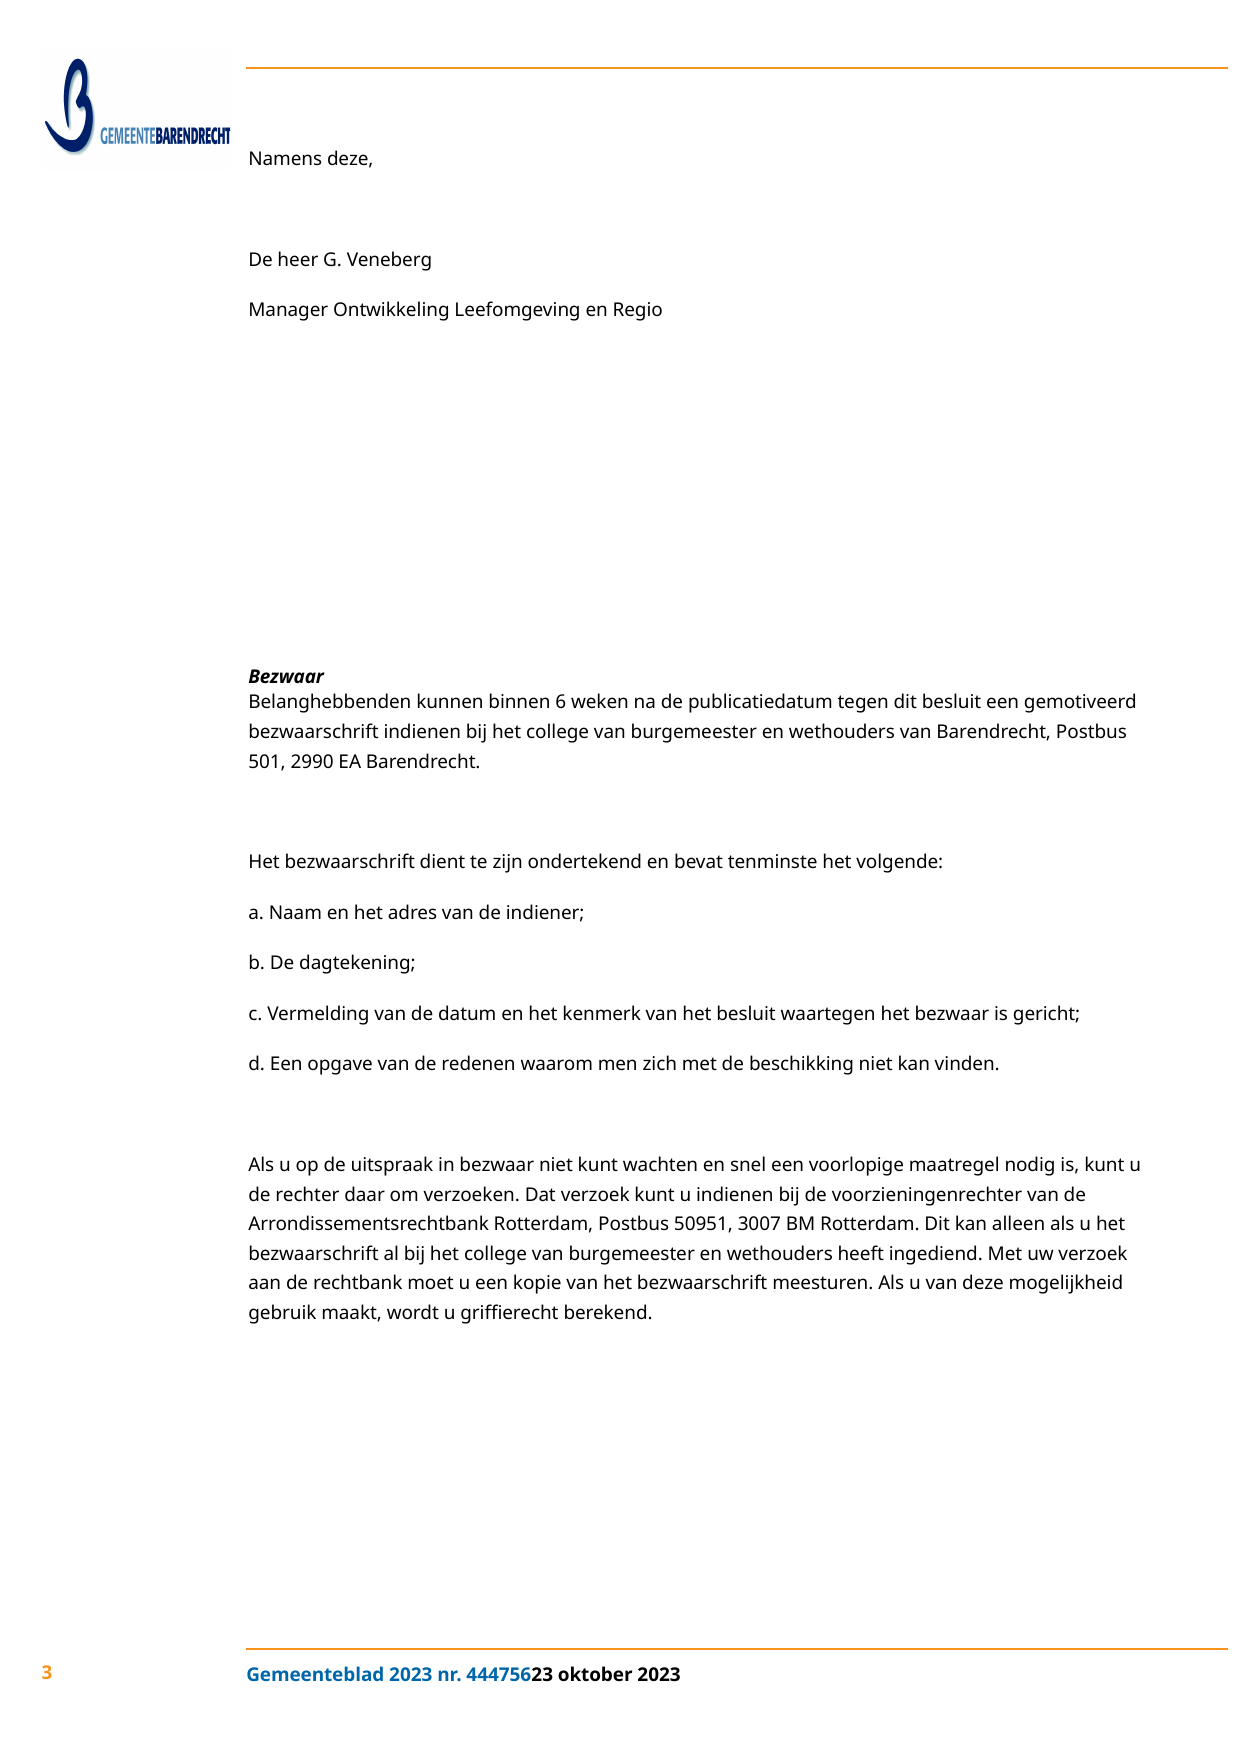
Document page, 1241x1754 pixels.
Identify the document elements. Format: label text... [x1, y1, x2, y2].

text b. De dagtekening; [248, 949, 1152, 975]
text Belanghebbenden kunnen binnen 6 weken na de publicatiedatum tegen dit besluit een gemotiveerd bezwaarschrift indienen bij het college van burgemeester en wethouders van Barendrecht, Postbus 501, 2990 EA Barendrecht. [248, 689, 1152, 773]
picture [41, 47, 231, 172]
text Het bezwaarschrift dient te zijn ondertekend en bevat tenminste het volgende: [248, 849, 1152, 874]
text a. Naam en het adres van de indiener; [248, 899, 1152, 925]
text Als u op de uitspraak in bezwaar niet kunt wachten en snel een voorlopige maatregel nodig is, kunt u de rechter daar om verzoeken. Dat verzoek kunt u indienen bij de voorzieningenrechter van de Arrondissementsrechtbank Rotterdam, Postbus 50951, 3007 BM Rotterdam. Dit kan alleen als u het bezwaarschrift al bij het college van burgemeester en wethouders heeft ingediend. Met uw verzoek aan de rechtbank moet u een kopie van het bezwaarschrift meesturen. Als u van deze mogelijkheid gebruik maakt, wordt u griffierecht berekend. [248, 1151, 1152, 1325]
text Bezwaar [248, 663, 1152, 689]
text De heer G. Veneberg [248, 246, 1152, 272]
text d. Een opgave van de redenen waarom men zich met de beschikking niet kan vinden. [248, 1050, 1152, 1076]
text c. Vermelding van de datum en het kenmerk van het besluit waartegen het bezwaar is gericht; [248, 1000, 1152, 1026]
text Namens deze, [248, 145, 1152, 171]
text Manager Ontwikkeling Leefomgeving en Regio [248, 296, 1152, 322]
